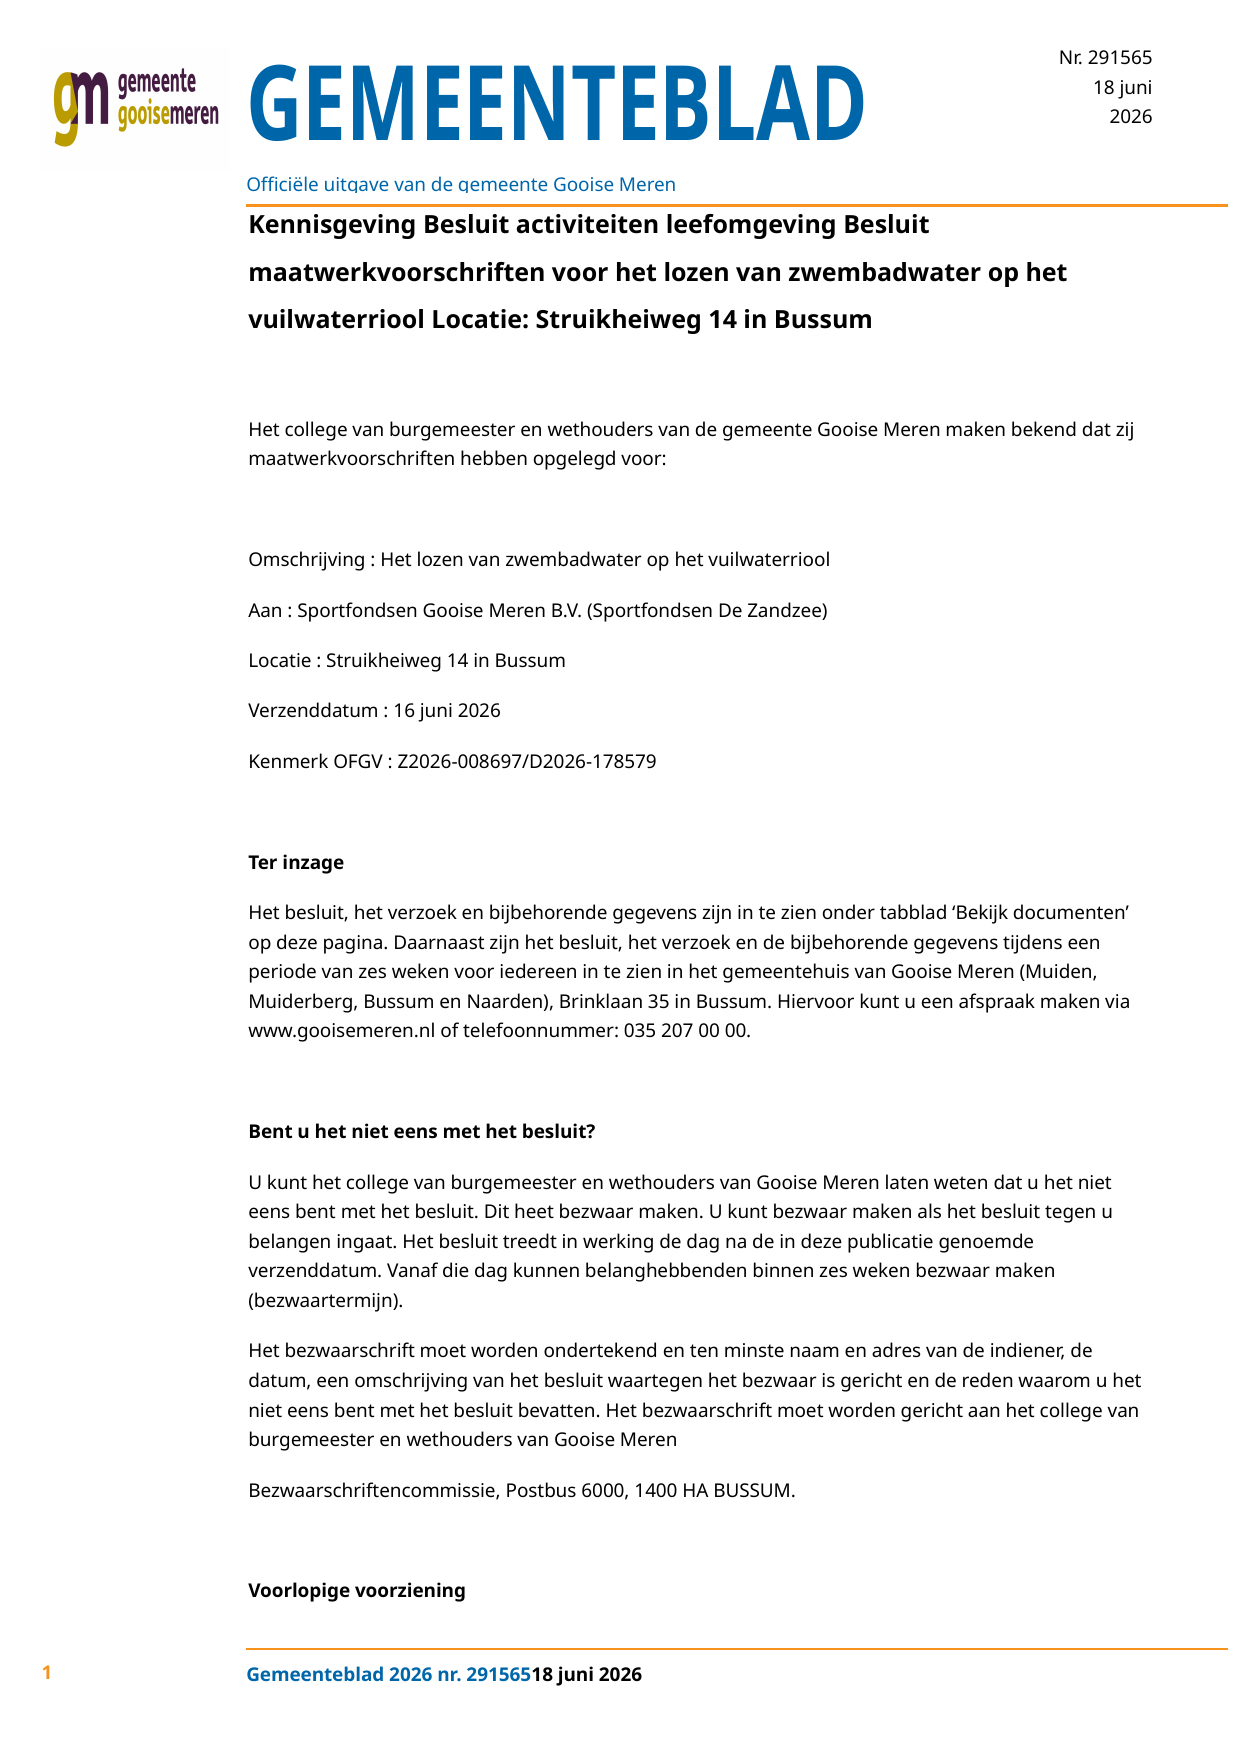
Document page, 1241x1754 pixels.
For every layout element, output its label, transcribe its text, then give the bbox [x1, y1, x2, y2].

text U kunt het college van burgemeester en wethouders van Gooise Meren laten weten dat u het niet eens bent met het besluit. Dit heet bezwaar maken. U kunt bezwaar maken als het besluit tegen u belangen ingaat. Het besluit treedt in werking de dag na de in deze publicatie genoemde verzenddatum. Vanaf die dag kunnen belanghebbenden binnen zes weken bezwaar maken (bezwaartermijn). [248, 1169, 1152, 1313]
text Het college van burgemeester en wethouders van de gemeente Gooise Meren maken bekend dat zij maatwerkvoorschriften hebben opgelegd voor: [248, 416, 1152, 471]
text Locatie : Struikheiweg 14 in Bussum [248, 647, 1152, 673]
text Aan : Sportfondsen Gooise Meren B.V. (Sportfondsen De Zandzee) [248, 597, 1152, 622]
text Het besluit, het verzoek en bijbehorende gegevens zijn in te zien onder tabblad ‘Bekijk documenten’ op deze pagina. Daarnaast zijn het besluit, het verzoek en de bijbehorende gegevens tijdens een periode van zes weken voor iedereen in te zien in het gemeentehuis van Gooise Meren (Muiden, Muiderberg, Bussum en Naarden), Brinklaan 35 in Bussum. Hiervoor kunt u een afspraak maken via www.gooisemeren.nl of telefoonnummer: 035 207 00 00. [248, 899, 1152, 1043]
text Omschrijving : Het lozen van zwembadwater op het vuilwaterriool [248, 546, 1152, 572]
picture [41, 47, 231, 172]
text Voorlopige voorziening [248, 1578, 1152, 1603]
text Bent u het niet eens met het besluit? [248, 1118, 1152, 1144]
text Kenmerk OFGV : Z2026-008697/D2026-178579 [248, 748, 1152, 774]
text Ter inzage [248, 849, 1152, 874]
text Kennisgeving Besluit activiteiten leefomgeving Besluit maatwerkvoorschriften voor het lozen van zwembadwater op het vuilwaterriool Locatie: Struikheiweg 14 in Bussum [248, 207, 1152, 336]
text Het bezwaarschrift moet worden ondertekend en ten minste naam en adres van de indiener, de datum, een omschrijving van het besluit waartegen het bezwaar is gericht en de reden waarom u het niet eens bent met het besluit bevatten. Het bezwaarschrift moet worden gericht aan het college van burgemeester en wethouders van Gooise Meren [248, 1338, 1152, 1452]
text Verzenddatum : 16 juni 2026 [248, 698, 1152, 723]
text Bezwaarschriftencommissie, Postbus 6000, 1400 HA BUSSUM. [248, 1477, 1152, 1502]
